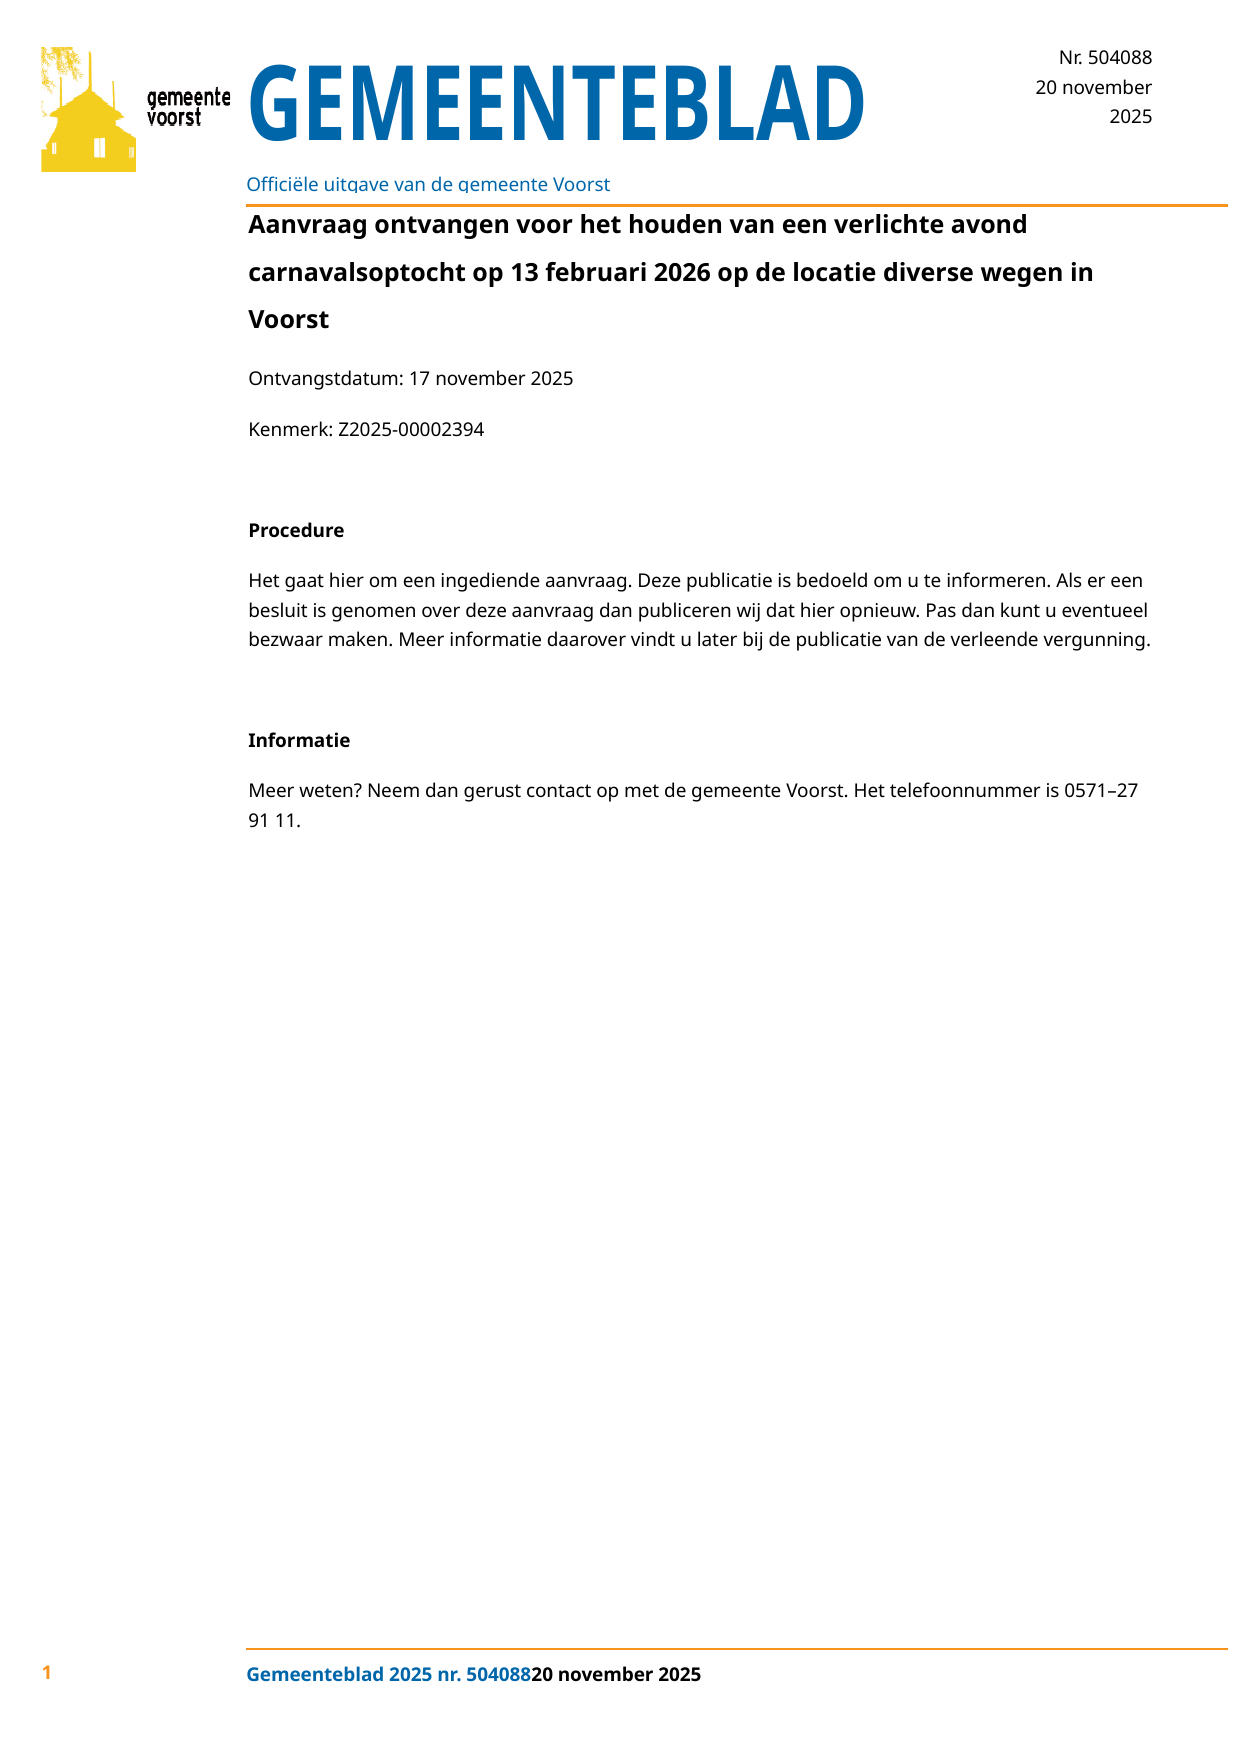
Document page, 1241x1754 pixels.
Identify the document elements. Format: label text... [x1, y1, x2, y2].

picture [41, 47, 231, 172]
text Kenmerk: Z2025-00002394 [248, 416, 1152, 442]
text Het gaat hier om een ingediende aanvraag. Deze publicatie is bedoeld om u te informeren. Als er een besluit is genomen over deze aanvraag dan publiceren wij dat hier opnieuw. Pas dan kunt u eventueel bezwaar maken. Meer informatie daarover vindt u later bij de publicatie van de verleende vergunning. [248, 567, 1152, 652]
text Ontvangstdatum: 17 november 2025 [248, 366, 1152, 391]
text Informatie [248, 727, 1152, 753]
text Meer weten? Neem dan gerust contact op met de gemeente Voorst. Het telefoonnummer is 0571–27 91 11. [248, 778, 1152, 833]
text Procedure [248, 517, 1152, 542]
text Aanvraag ontvangen voor het houden van een verlichte avond carnavalsoptocht op 13 februari 2026 op de locatie diverse wegen in Voorst [248, 207, 1152, 336]
